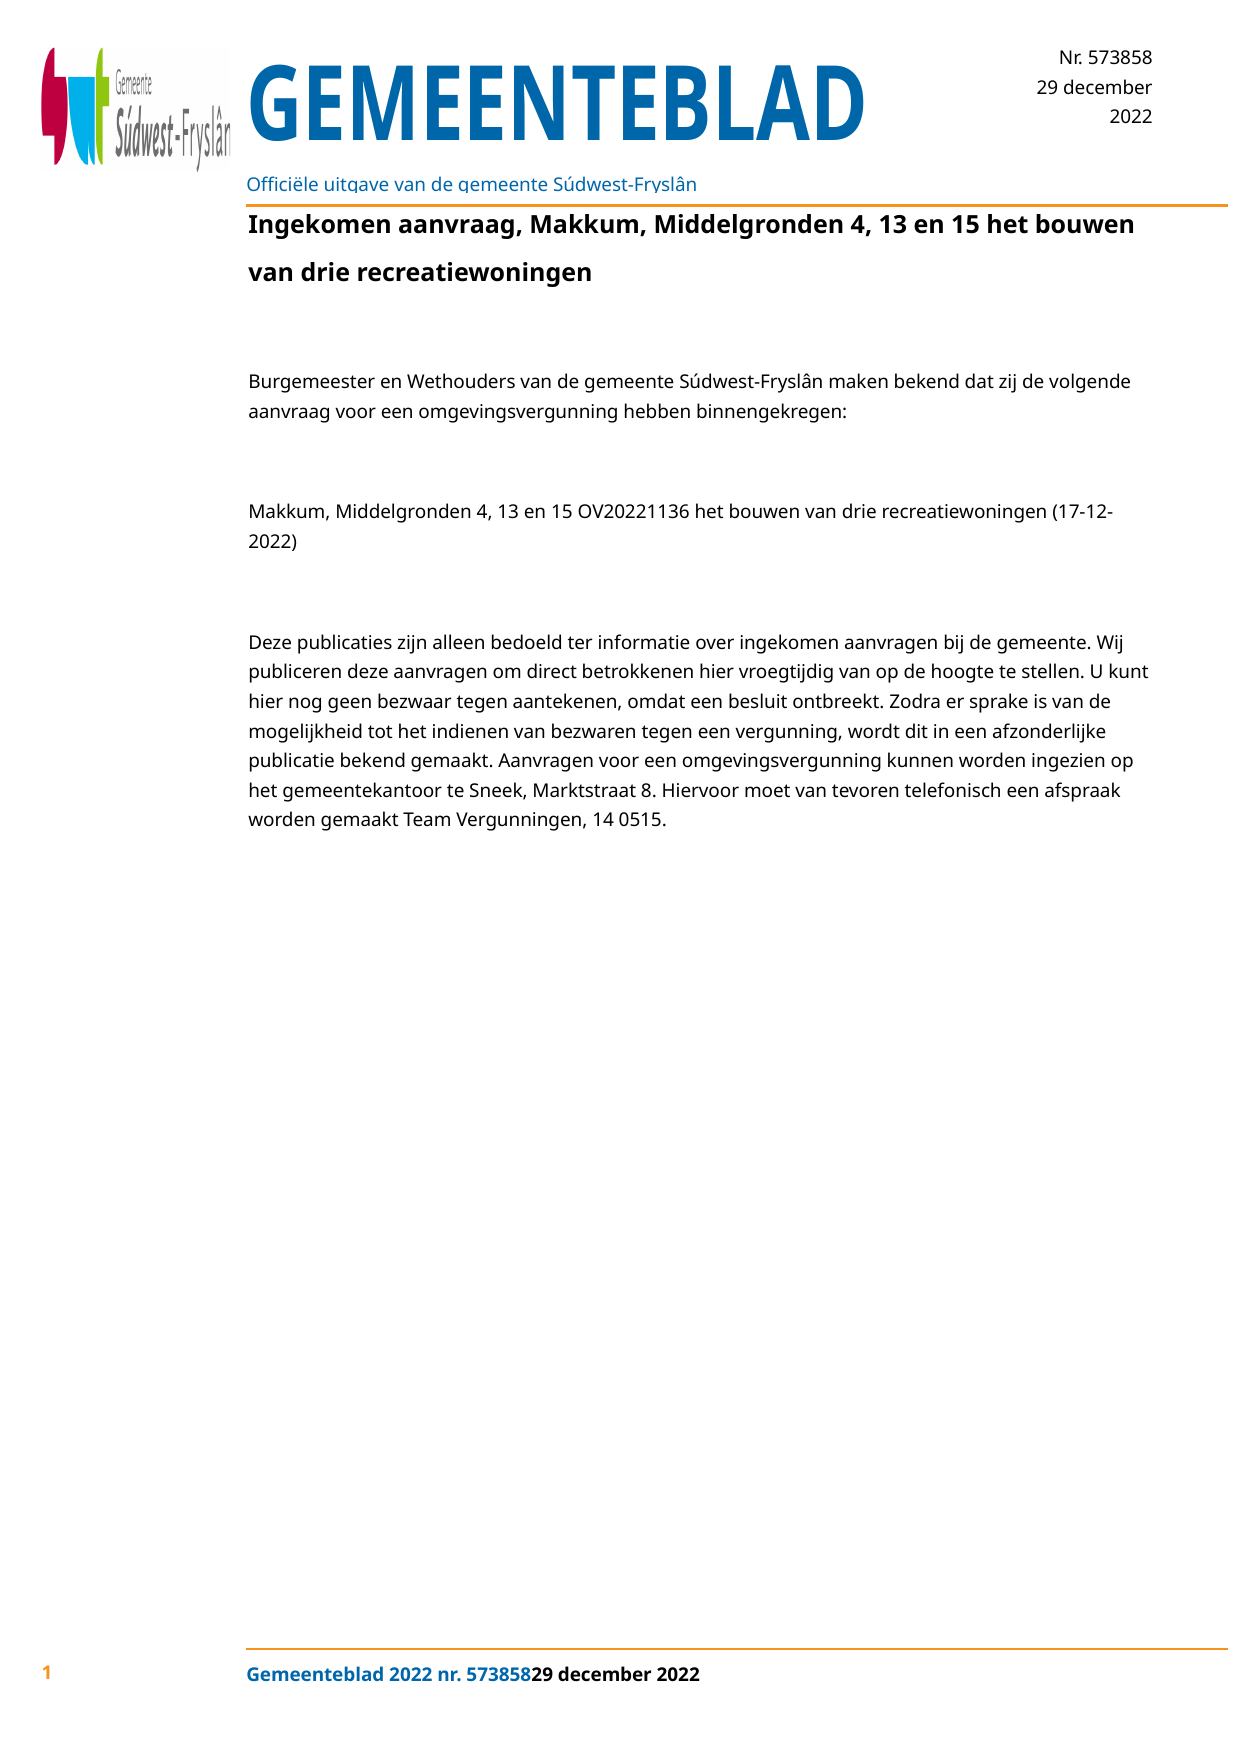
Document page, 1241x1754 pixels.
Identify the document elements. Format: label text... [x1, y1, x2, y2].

picture [41, 47, 231, 172]
text Ingekomen aanvraag, Makkum, Middelgronden 4, 13 en 15 het bouwen van drie recreatiewoningen [248, 207, 1152, 288]
text Burgemeester en Wethouders van de gemeente Súdwest-Fryslân maken bekend dat zij de volgende aanvraag voor een omgevingsvergunning hebben binnengekregen: [248, 368, 1152, 424]
text Makkum, Middelgronden 4, 13 en 15 OV20221136 het bouwen van drie recreatiewoningen (17-12-2022) [248, 499, 1152, 554]
text Deze publicaties zijn alleen bedoeld ter informatie over ingekomen aanvragen bij de gemeente. Wij publiceren deze aanvragen om direct betrokkenen hier vroegtijdig van op de hoogte te stellen. U kunt hier nog geen bezwaar tegen aantekenen, omdat een besluit ontbreekt. Zodra er sprake is van de mogelijkheid tot het indienen van bezwaren tegen een vergunning, wordt dit in een afzonderlijke publicatie bekend gemaakt. Aanvragen voor een omgevingsvergunning kunnen worden ingezien op het gemeentekantoor te Sneek, Marktstraat 8. Hiervoor moet van tevoren telefonisch een afspraak worden gemaakt Team Vergunningen, 14 0515. [248, 629, 1152, 832]
